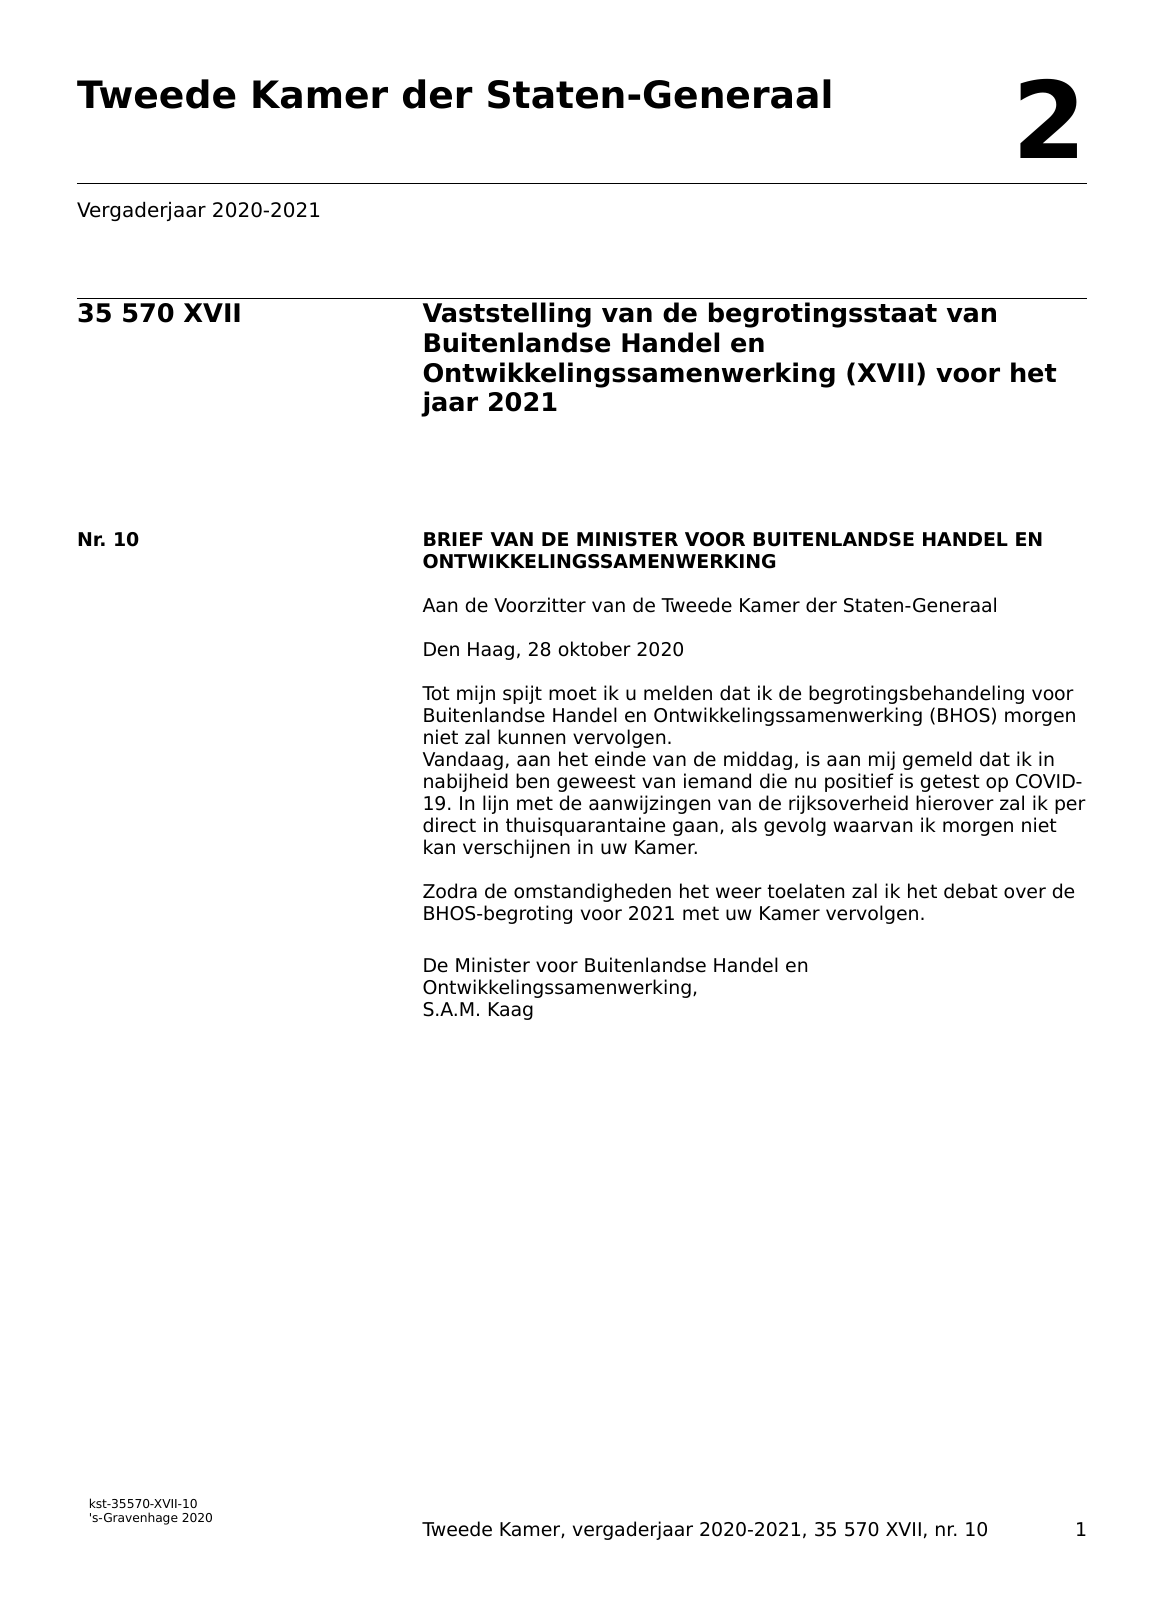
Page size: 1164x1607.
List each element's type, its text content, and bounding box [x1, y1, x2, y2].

table_cell Vergaderjaar 2020-2021 [77, 184, 1087, 298]
text Den Haag, 28 oktober 2020 [422, 639, 1087, 661]
table_header 2 [886, 59, 1087, 183]
text Tot mijn spijt moet ik u melden dat ik de begrotingsbehandeling voor Buitenlandse Handel en Ontwikkelingssamenwerking (BHOS) morgen niet zal kunnen vervolgen. [422, 683, 1087, 749]
subtitle Nr. 10 BRIEF VAN DE MINISTER VOOR BUITENLANDSE HANDEL EN ONTWIKKELINGSSAMENWERKING [77, 529, 1087, 573]
table_header Tweede Kamer der Staten-Generaal [77, 59, 886, 183]
text Vandaag, aan het einde van de middag, is aan mij gemeld dat ik in nabijheid ben geweest van iemand die nu positief is getest op COVID-19. In lijn met de aanwijzingen van de rijksoverheid hierover zal ik per direct in thuisquarantaine gaan, als gevolg waarvan ik morgen niet kan verschijnen in uw Kamer. [422, 749, 1087, 859]
subtitle 35 570 XVII Vaststelling van de begrotingsstaat van Buitenlandse Handel en Ontwikkelingssamenwerking (XVII) voor het jaar 2021 [77, 299, 1087, 418]
text Zodra de omstandigheden het weer toelaten zal ik het debat over de BHOS-begroting voor 2021 met uw Kamer vervolgen. [422, 881, 1087, 925]
text Aan de Voorzitter van de Tweede Kamer der Staten-Generaal [422, 595, 1087, 617]
text kst-35570-XVII-10 [88, 1497, 323, 1511]
text De Minister voor Buitenlandse Handel en Ontwikkelingssamenwerking, S.A.M. Kaag [422, 955, 1087, 1021]
text 's-Gravenhage 2020 [88, 1511, 323, 1525]
